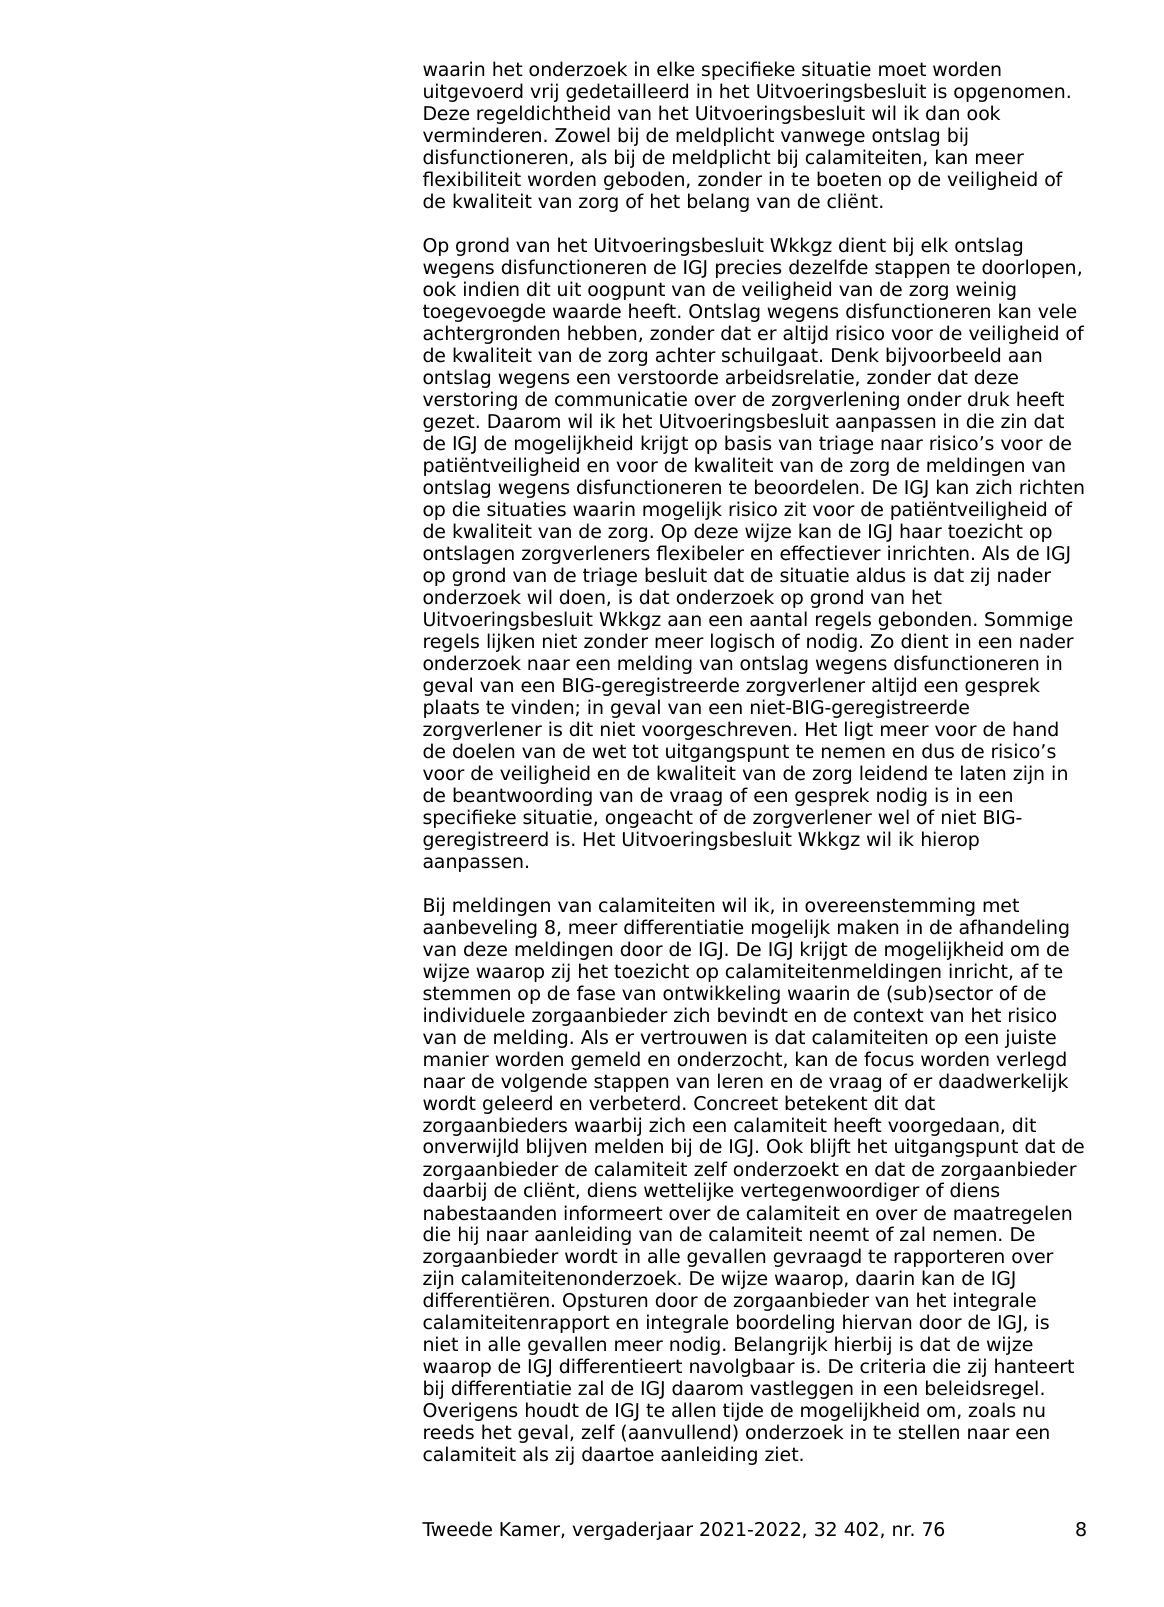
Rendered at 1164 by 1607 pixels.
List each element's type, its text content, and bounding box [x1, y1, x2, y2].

text Bij meldingen van calamiteiten wil ik, in overeenstemming met aanbeveling 8, meer differentiatie mogelijk maken in de afhandeling van deze meldingen door de IGJ. De IGJ krijgt de mogelijkheid om de wijze waarop zij het toezicht op calamiteitenmeldingen inricht, af te stemmen op de fase van ontwikkeling waarin de (sub)sector of de individuele zorgaanbieder zich bevindt en de context van het risico van de melding. Als er vertrouwen is dat calamiteiten op een juiste manier worden gemeld en onderzocht, kan de focus worden verlegd naar de volgende stappen van leren en de vraag of er daadwerkelijk wordt geleerd en verbeterd. Concreet betekent dit dat zorgaanbieders waarbij zich een calamiteit heeft voorgedaan, dit onverwijld blijven melden bij de IGJ. Ook blijft het uitgangspunt dat de zorgaanbieder de calamiteit zelf onderzoekt en dat de zorgaanbieder daarbij de cliënt, diens wettelijke vertegenwoordiger of diens nabestaanden informeert over de calamiteit en over de maatregelen die hij naar aanleiding van de calamiteit neemt of zal nemen. De zorgaanbieder wordt in alle gevallen gevraagd te rapporteren over zijn calamiteitenonderzoek. De wijze waarop, daarin kan de IGJ differentiëren. Opsturen door de zorgaanbieder van het integrale calamiteitenrapport en integrale boordeling hiervan door de IGJ, is niet in alle gevallen meer nodig. Belangrijk hierbij is dat de wijze waarop de IGJ differentieert navolgbaar is. De criteria die zij hanteert bij differentiatie zal de IGJ daarom vastleggen in een beleidsregel. Overigens houdt de IGJ te allen tijde de mogelijkheid om, zoals nu reeds het geval, zelf (aanvullend) onderzoek in te stellen naar een calamiteit als zij daartoe aanleiding ziet. [422, 895, 1087, 1466]
text Op grond van het Uitvoeringsbesluit Wkkgz dient bij elk ontslag wegens disfunctioneren de IGJ precies dezelfde stappen te doorlopen, ook indien dit uit oogpunt van de veiligheid van de zorg weinig toegevoegde waarde heeft. Ontslag wegens disfunctioneren kan vele achtergronden hebben, zonder dat er altijd risico voor de veiligheid of de kwaliteit van de zorg achter schuilgaat. Denk bijvoorbeeld aan ontslag wegens een verstoorde arbeidsrelatie, zonder dat deze verstoring de communicatie over de zorgverlening onder druk heeft gezet. Daarom wil ik het Uitvoeringsbesluit aanpassen in die zin dat de IGJ de mogelijkheid krijgt op basis van triage naar risico’s voor de patiëntveiligheid en voor de kwaliteit van de zorg de meldingen van ontslag wegens disfunctioneren te beoordelen. De IGJ kan zich richten op die situaties waarin mogelijk risico zit voor de patiëntveiligheid of de kwaliteit van de zorg. Op deze wijze kan de IGJ haar toezicht op ontslagen zorgverleners flexibeler en effectiever inrichten. Als de IGJ op grond van de triage besluit dat de situatie aldus is dat zij nader onderzoek wil doen, is dat onderzoek op grond van het Uitvoeringsbesluit Wkkgz aan een aantal regels gebonden. Sommige regels lijken niet zonder meer logisch of nodig. Zo dient in een nader onderzoek naar een melding van ontslag wegens disfunctioneren in geval van een BIG-geregistreerde zorgverlener altijd een gesprek plaats te vinden; in geval van een niet-BIG-geregistreerde zorgverlener is dit niet voorgeschreven. Het ligt meer voor de hand de doelen van de wet tot uitgangspunt te nemen en dus de risico’s voor de veiligheid en de kwaliteit van de zorg leidend te laten zijn in de beantwoording van de vraag of een gesprek nodig is in een specifieke situatie, ongeacht of de zorgverlener wel of niet BIG-geregistreerd is. Het Uitvoeringsbesluit Wkkgz wil ik hierop aanpassen. [422, 235, 1087, 872]
text waarin het onderzoek in elke specifieke situatie moet worden uitgevoerd vrij gedetailleerd in het Uitvoeringsbesluit is opgenomen. Deze regeldichtheid van het Uitvoeringsbesluit wil ik dan ook verminderen. Zowel bij de meldplicht vanwege ontslag bij disfunctioneren, als bij de meldplicht bij calamiteiten, kan meer flexibiliteit worden geboden, zonder in te boeten op de veiligheid of de kwaliteit van zorg of het belang van de cliënt. [422, 59, 1087, 213]
